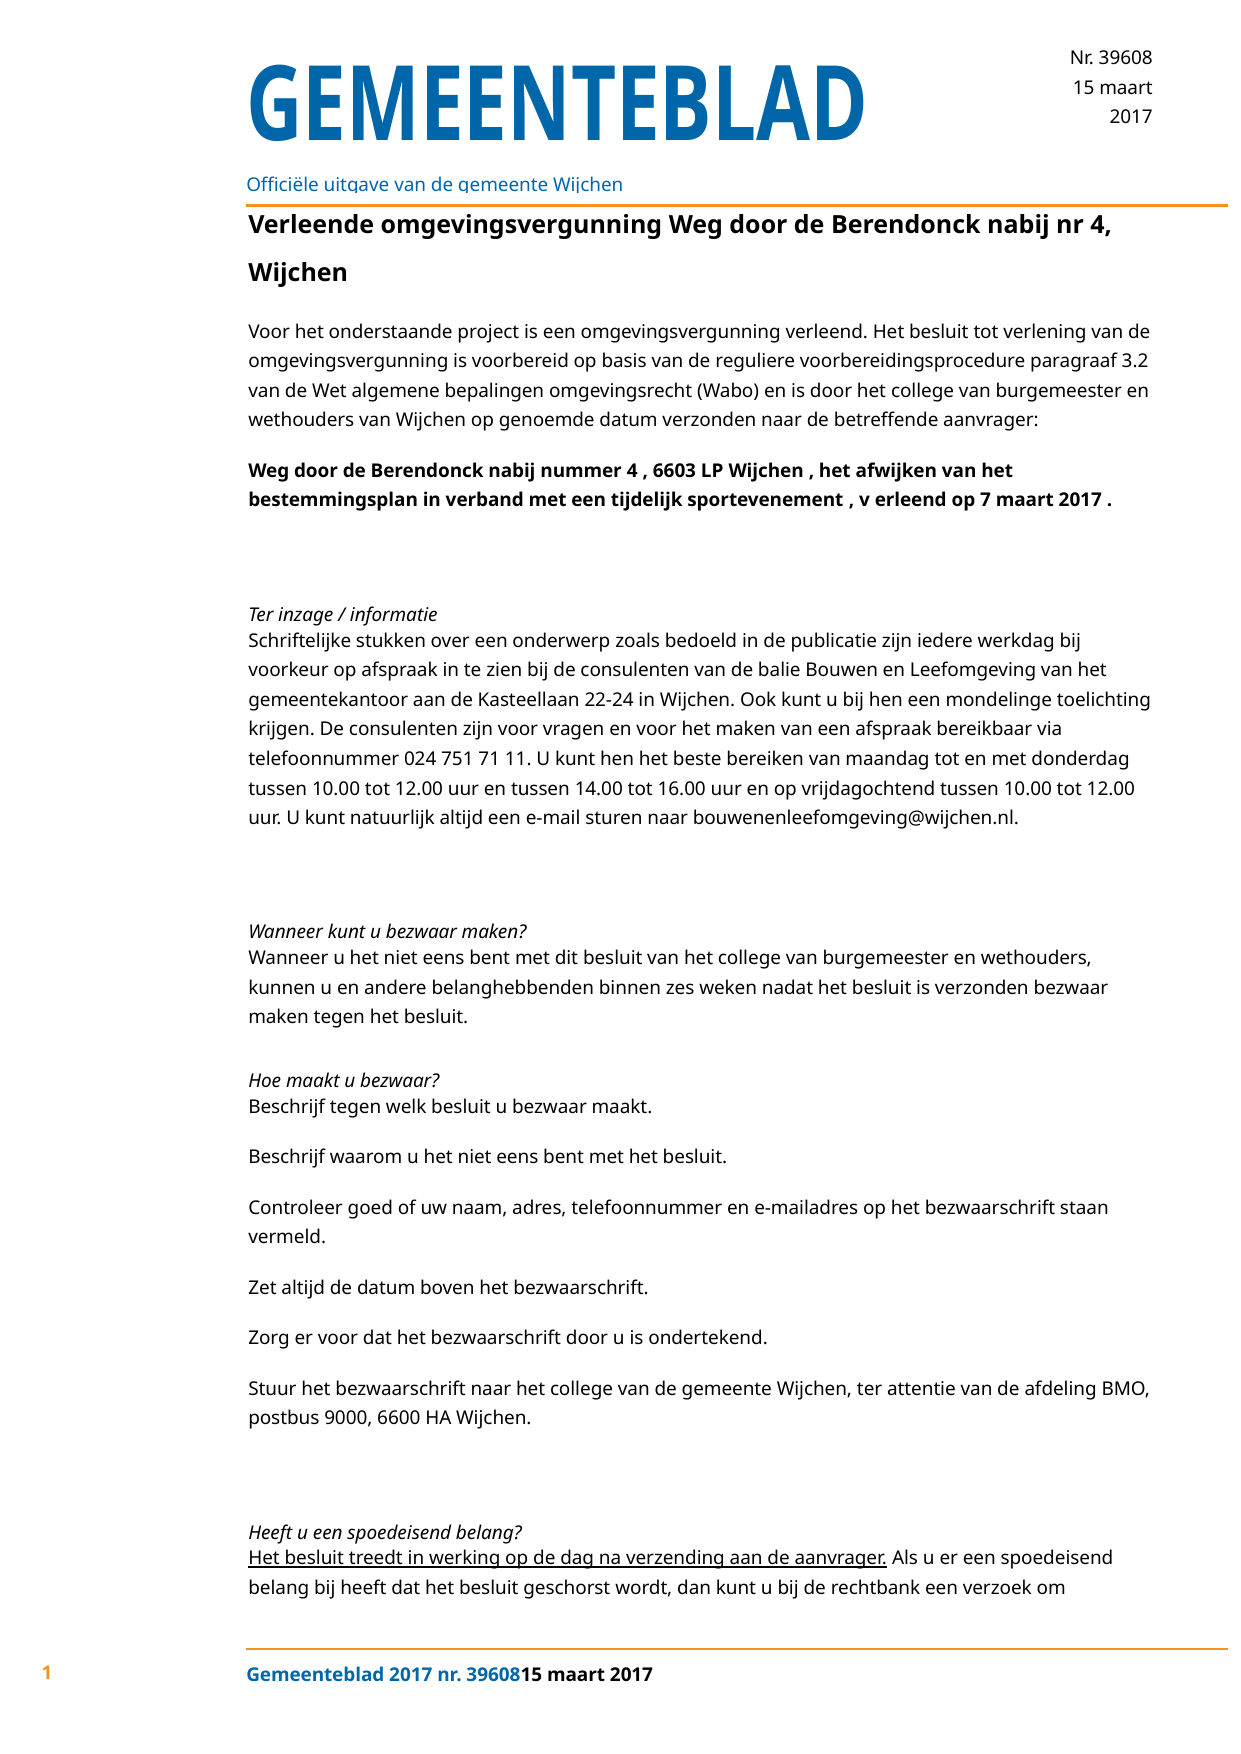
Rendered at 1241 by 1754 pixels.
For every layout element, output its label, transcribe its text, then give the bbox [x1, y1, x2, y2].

text Beschrijf tegen welk besluit u bezwaar maakt. [248, 1093, 1152, 1119]
picture [41, 47, 231, 172]
text Wanneer kunt u bezwaar maken? [248, 919, 1152, 944]
text Weg door de Berendonck nabij nummer 4 , 6603 LP Wijchen , het afwijken van het bestemmingsplan in verband met een tijdelijk sportevenement , v erleend op 7 maart 2017 . [248, 457, 1152, 512]
text Beschrijf waarom u het niet eens bent met het besluit. [248, 1144, 1152, 1169]
text Verleende omgevingsvergunning Weg door de Berendonck nabij nr 4, Wijchen [248, 207, 1152, 288]
text Hoe maakt u bezwaar? [248, 1067, 1152, 1093]
text Stuur het bezwaarschrift naar het college van de gemeente Wijchen, ter attentie van de afdeling BMO, postbus 9000, 6600 HA Wijchen. [248, 1375, 1152, 1430]
text Ter inzage / informatie [248, 601, 1152, 627]
text Wanneer u het niet eens bent met dit besluit van het college van burgemeester en wethouders, kunnen u en andere belanghebbenden binnen zes weken nadat het besluit is verzonden bezwaar maken tegen het besluit. [248, 944, 1152, 1029]
text Het besluit treedt in werking op de dag na verzending aan de aanvrager. Als u er een spoedeisend belang bij heeft dat het besluit geschorst wordt, dan kunt u bij de rechtbank een verzoek om [248, 1544, 1152, 1600]
text Zet altijd de datum boven het bezwaarschrift. [248, 1274, 1152, 1300]
text Schriftelijke stukken over een onderwerp zoals bedoeld in de publicatie zijn iedere werkdag bij voorkeur op afspraak in te zien bij de consulenten van de balie Bouwen en Leefomgeving van het gemeentekantoor aan de Kasteellaan 22-24 in Wijchen. Ook kunt u bij hen een mondelinge toelichting krijgen. De consulenten zijn voor vragen en voor het maken van een afspraak bereikbaar via telefoonnummer 024 751 71 11. U kunt hen het beste bereiken van maandag tot en met donderdag tussen 10.00 tot 12.00 uur en tussen 14.00 tot 16.00 uur en op vrijdagochtend tussen 10.00 tot 12.00 uur. U kunt natuurlijk altijd een e-mail sturen naar bouwenenleefomgeving@wijchen.nl. [248, 627, 1152, 830]
text Controleer goed of uw naam, adres, telefoonnummer en e-mailadres op het bezwaarschrift staan vermeld. [248, 1194, 1152, 1249]
text Heeft u een spoedeisend belang? [248, 1519, 1152, 1544]
text Zorg er voor dat het bezwaarschrift door u is ondertekend. [248, 1324, 1152, 1350]
text Voor het onderstaande project is een omgevingsvergunning verleend. Het besluit tot verlening van de omgevingsvergunning is voorbereid op basis van de reguliere voorbereidingsprocedure paragraaf 3.2 van de Wet algemene bepalingen omgevingsrecht (Wabo) en is door het college van burgemeester en wethouders van Wijchen op genoemde datum verzonden naar de betreffende aanvrager: [248, 318, 1152, 432]
